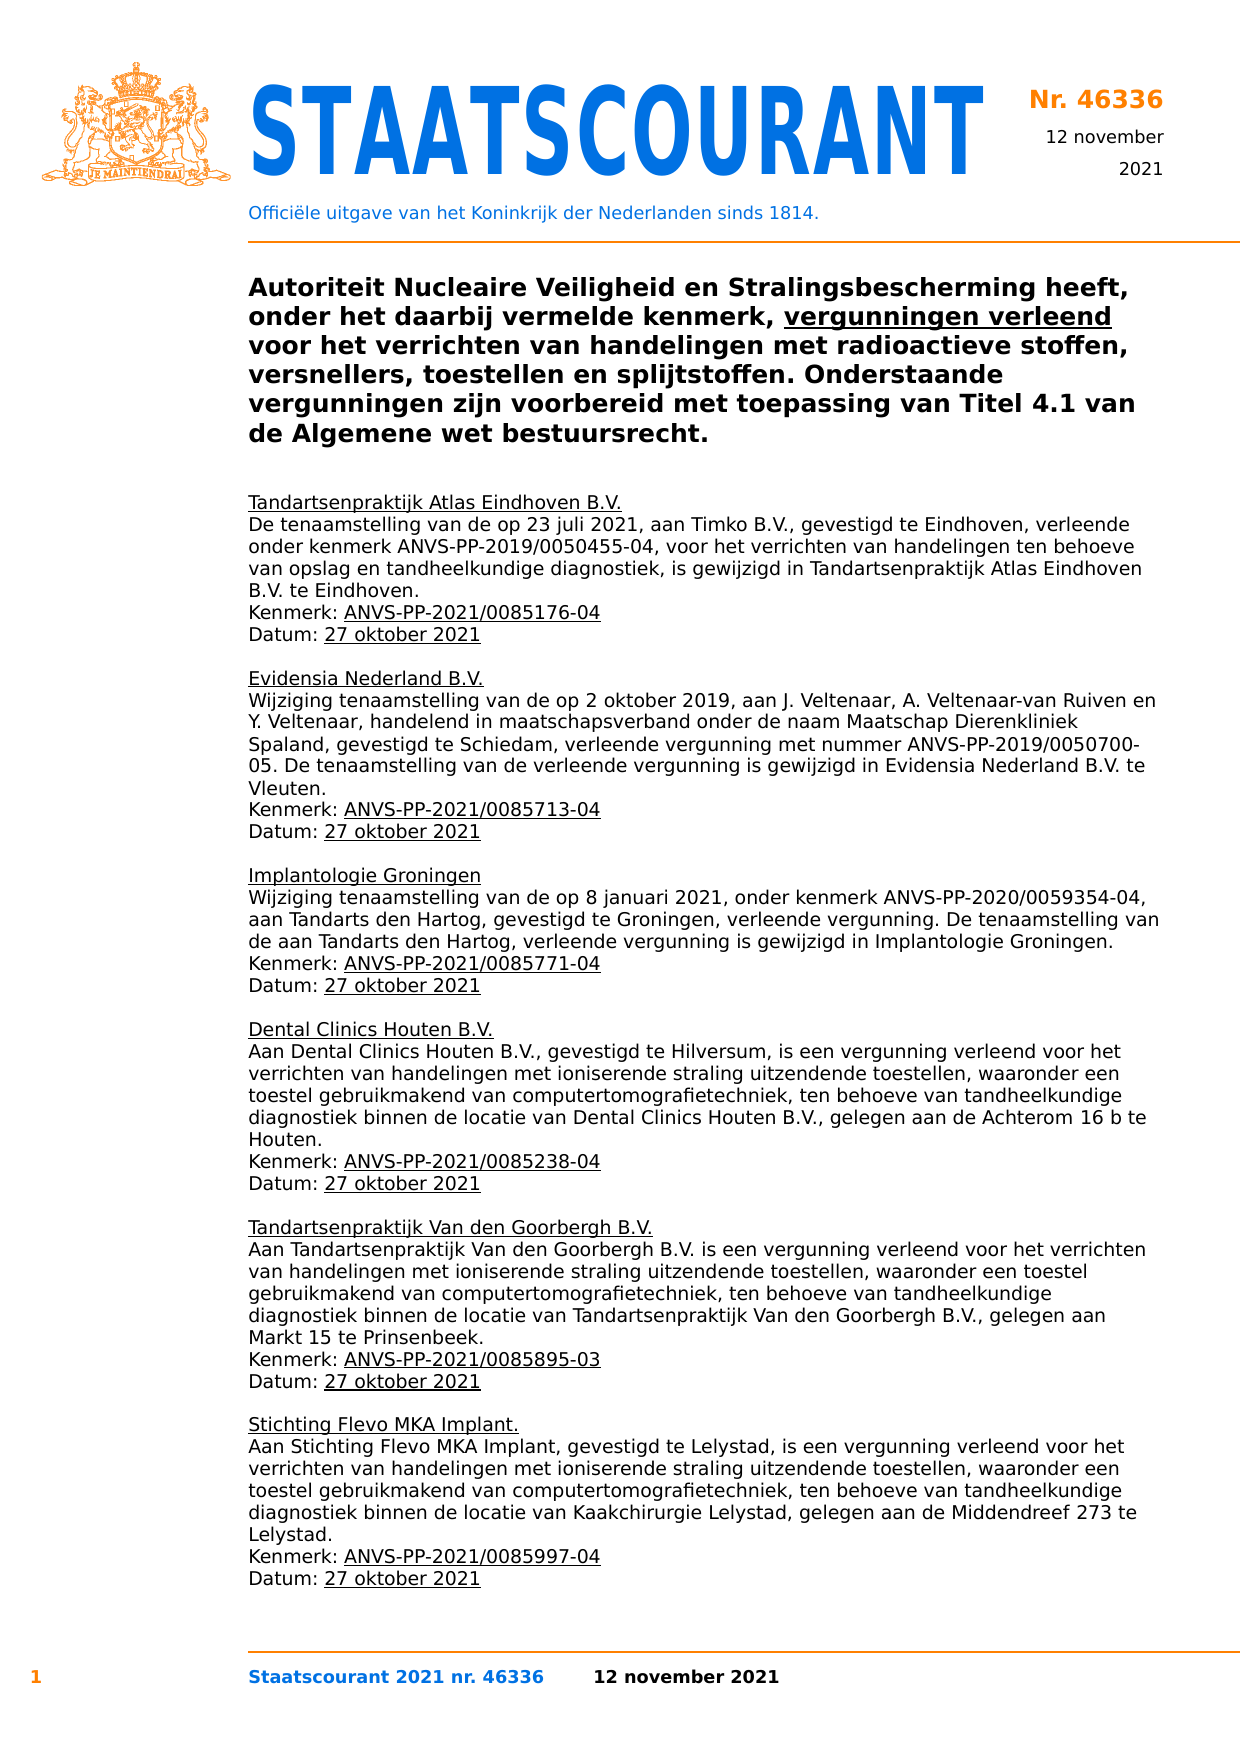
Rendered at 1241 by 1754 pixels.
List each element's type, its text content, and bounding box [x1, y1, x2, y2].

text Kenmerk: ANVS-PP-2021/0085176-04 [248, 602, 1163, 624]
text Kenmerk: ANVS-PP-2021/0085713-04 [248, 799, 1163, 821]
text Datum: 27 oktober 2021 [248, 624, 1163, 646]
subtitle Autoriteit Nucleaire Veiligheid en Stralingsbescherming heeft, onder het daarbij vermelde kenmerk, vergunningen verleend voor het verrichten van handelingen met radioactieve stoffen, versnellers, toestellen en splijtstoffen. Onderstaande vergunningen zijn voorbereid met toepassing van Titel 4.1 van de Algemene wet bestuursrecht. [248, 273, 1163, 448]
table_cell Officiële uitgave van het Koninkrijk der Nederlanden sinds 1814. [248, 203, 1240, 241]
text Implantologie Groningen [248, 865, 1163, 887]
table_header [25, 62, 248, 241]
text Kenmerk: ANVS-PP-2021/0085771-04 [248, 953, 1163, 975]
picture [41, 62, 231, 186]
text Wijziging tenaamstelling van de op 2 oktober 2019, aan J. Veltenaar, A. Veltenaar-van Ruiven en Y. Veltenaar, handelend in maatschapsverband onder de naam Maatschap Dierenkliniek Spaland, gevestigd te Schiedam, verleende vergunning met nummer ANVS-PP-2019/0050700-05. De tenaamstelling van de verleende vergunning is gewijzigd in Evidensia Nederland B.V. te Vleuten. [248, 689, 1163, 799]
text Dental Clinics Houten B.V. [248, 1019, 1163, 1041]
table_cell 12 november [998, 121, 1240, 153]
text Datum: 27 oktober 2021 [248, 1371, 1163, 1392]
text Datum: 27 oktober 2021 [248, 1173, 1163, 1195]
text De tenaamstelling van de op 23 juli 2021, aan Timko B.V., gevestigd te Eindhoven, verleende onder kenmerk ANVS-PP-2019/0050455-04, voor het verrichten van handelingen ten behoeve van opslag en tandheelkundige diagnostiek, is gewijzigd in Tandartsenpraktijk Atlas Eindhoven B.V. te Eindhoven. [248, 514, 1163, 602]
text Aan Stichting Flevo MKA Implant, gevestigd te Lelystad, is een vergunning verleend voor het verrichten van handelingen met ioniserende straling uitzendende toestellen, waaronder een toestel gebruikmakend van computertomografietechniek, ten behoeve van tandheelkundige diagnostiek binnen de locatie van Kaakchirurgie Lelystad, gelegen aan de Middendreef 273 te Lelystad. [248, 1436, 1163, 1546]
text Kenmerk: ANVS-PP-2021/0085997-04 [248, 1546, 1163, 1568]
text Evidensia Nederland B.V. [248, 667, 1163, 689]
text Stichting Flevo MKA Implant. [248, 1414, 1163, 1436]
text Aan Dental Clinics Houten B.V., gevestigd te Hilversum, is een vergunning verleend voor het verrichten van handelingen met ioniserende straling uitzendende toestellen, waaronder een toestel gebruikmakend van computertomografietechniek, ten behoeve van tandheelkundige diagnostiek binnen de locatie van Dental Clinics Houten B.V., gelegen aan de Achterom 16 b te Houten. [248, 1041, 1163, 1151]
text Tandartsenpraktijk Atlas Eindhoven B.V. [248, 492, 1163, 514]
table_header Nr. 46336 [998, 62, 1240, 121]
text Kenmerk: ANVS-PP-2021/0085238-04 [248, 1151, 1163, 1173]
text Datum: 27 oktober 2021 [248, 821, 1163, 843]
table_header STAATSCOURANT [248, 62, 998, 203]
text Datum: 27 oktober 2021 [248, 1568, 1163, 1590]
text Kenmerk: ANVS-PP-2021/0085895-03 [248, 1348, 1163, 1371]
text Aan Tandartsenpraktijk Van den Goorbergh B.V. is een vergunning verleend voor het verrichten van handelingen met ioniserende straling uitzendende toestellen, waaronder een toestel gebruikmakend van computertomografietechniek, ten behoeve van tandheelkundige diagnostiek binnen de locatie van Tandartsenpraktijk Van den Goorbergh B.V., gelegen aan Markt 15 te Prinsenbeek. [248, 1239, 1163, 1348]
table_cell 2021 [998, 153, 1240, 203]
text Tandartsenpraktijk Van den Goorbergh B.V. [248, 1217, 1163, 1239]
text Datum: 27 oktober 2021 [248, 975, 1163, 997]
text Wijziging tenaamstelling van de op 8 januari 2021, onder kenmerk ANVS-PP-2020/0059354-04, aan Tandarts den Hartog, gevestigd te Groningen, verleende vergunning. De tenaamstelling van de aan Tandarts den Hartog, verleende vergunning is gewijzigd in Implantologie Groningen. [248, 887, 1163, 953]
